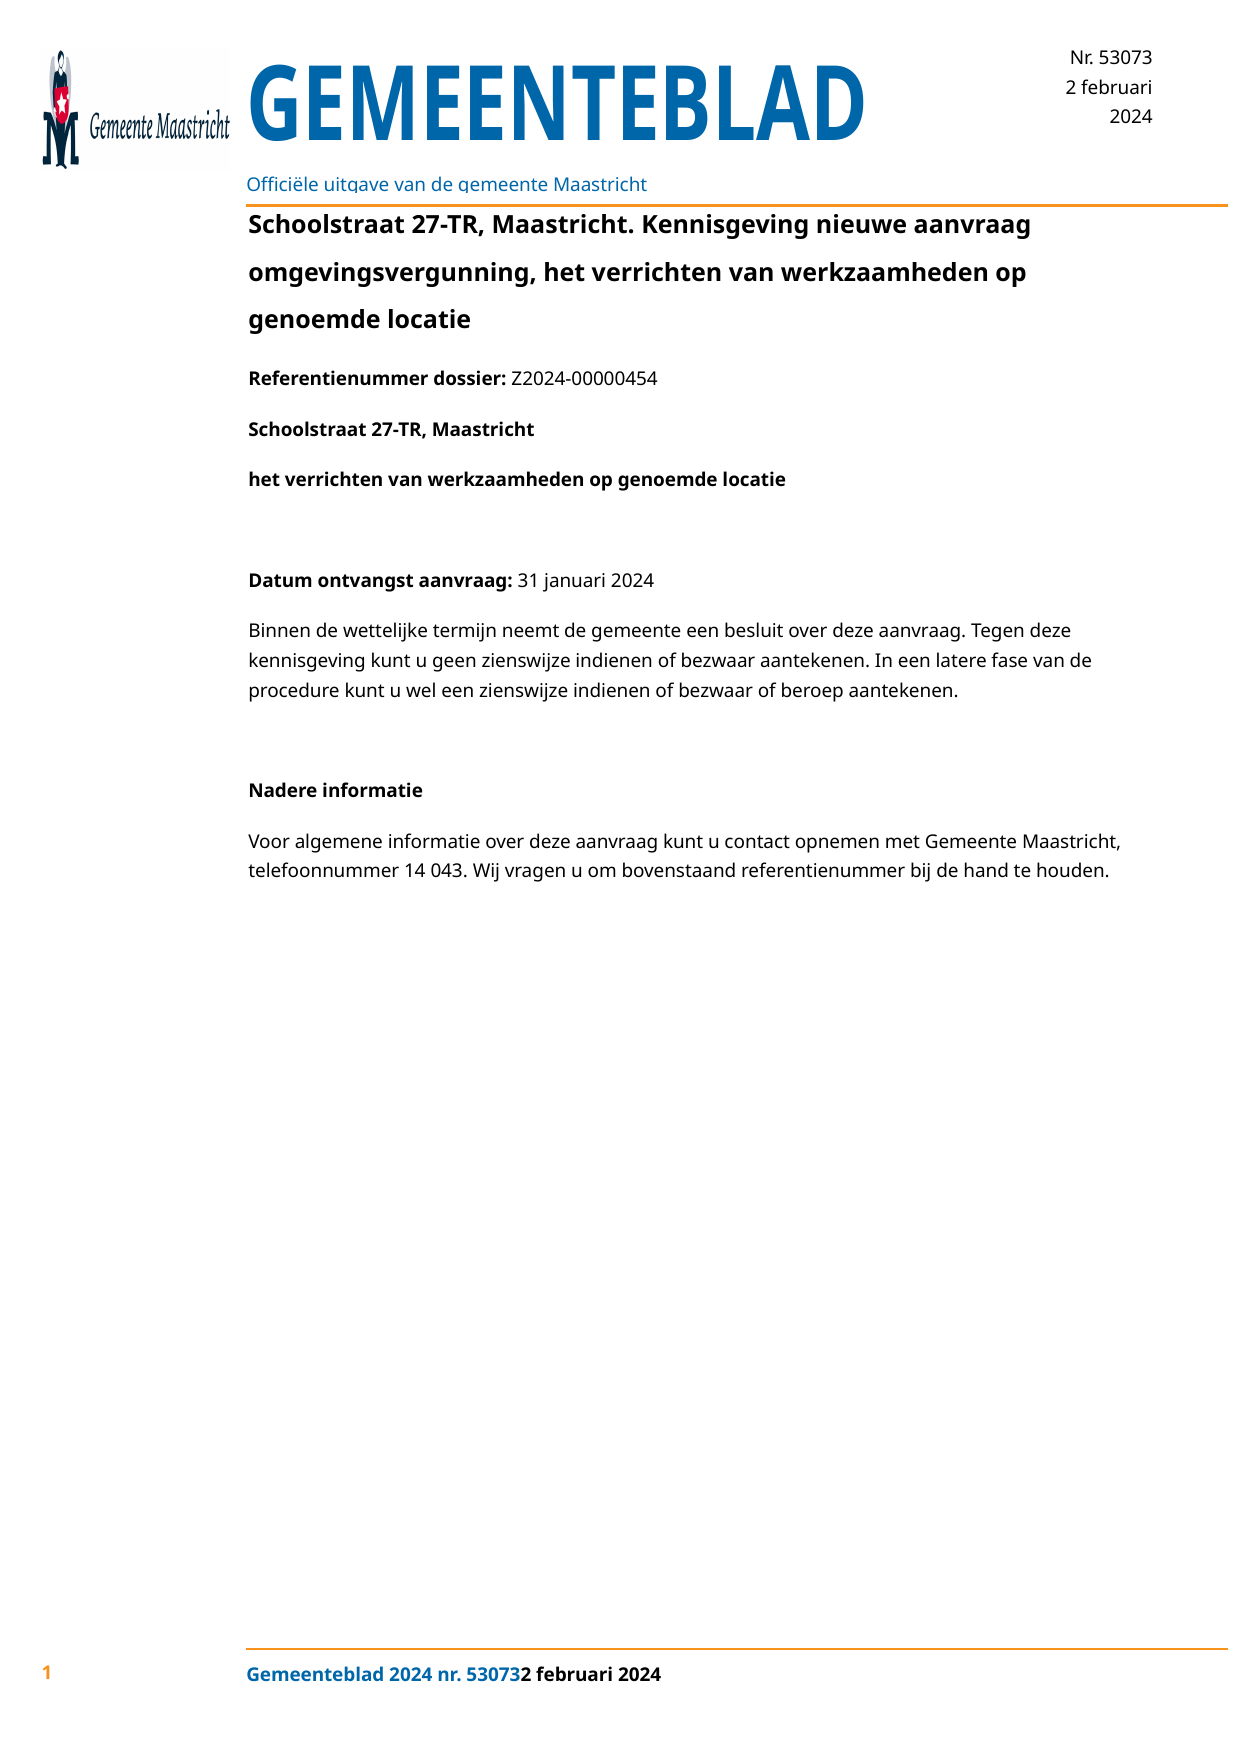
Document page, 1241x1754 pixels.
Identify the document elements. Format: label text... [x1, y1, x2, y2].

text Schoolstraat 27-TR, Maastricht [248, 416, 1152, 442]
text Schoolstraat 27-TR, Maastricht. Kennisgeving nieuwe aanvraag omgevingsvergunning, het verrichten van werkzaamheden op genoemde locatie [248, 207, 1152, 336]
text Binnen de wettelijke termijn neemt de gemeente een besluit over deze aanvraag. Tegen deze kennisgeving kunt u geen zienswijze indienen of bezwaar aantekenen. In een latere fase van de procedure kunt u wel een zienswijze indienen of bezwaar of beroep aantekenen. [248, 618, 1152, 702]
text Referentienummer dossier: Z2024-00000454 [248, 366, 1152, 391]
text Voor algemene informatie over deze aanvraag kunt u contact opnemen met Gemeente Maastricht, telefoonnummer 14 043. Wij vragen u om bovenstaand referentienummer bij de hand te houden. [248, 828, 1152, 883]
picture [41, 47, 231, 172]
text het verrichten van werkzaamheden op genoemde locatie [248, 466, 1152, 492]
text Datum ontvangst aanvraag: 31 januari 2024 [248, 567, 1152, 593]
text Nadere informatie [248, 778, 1152, 803]
